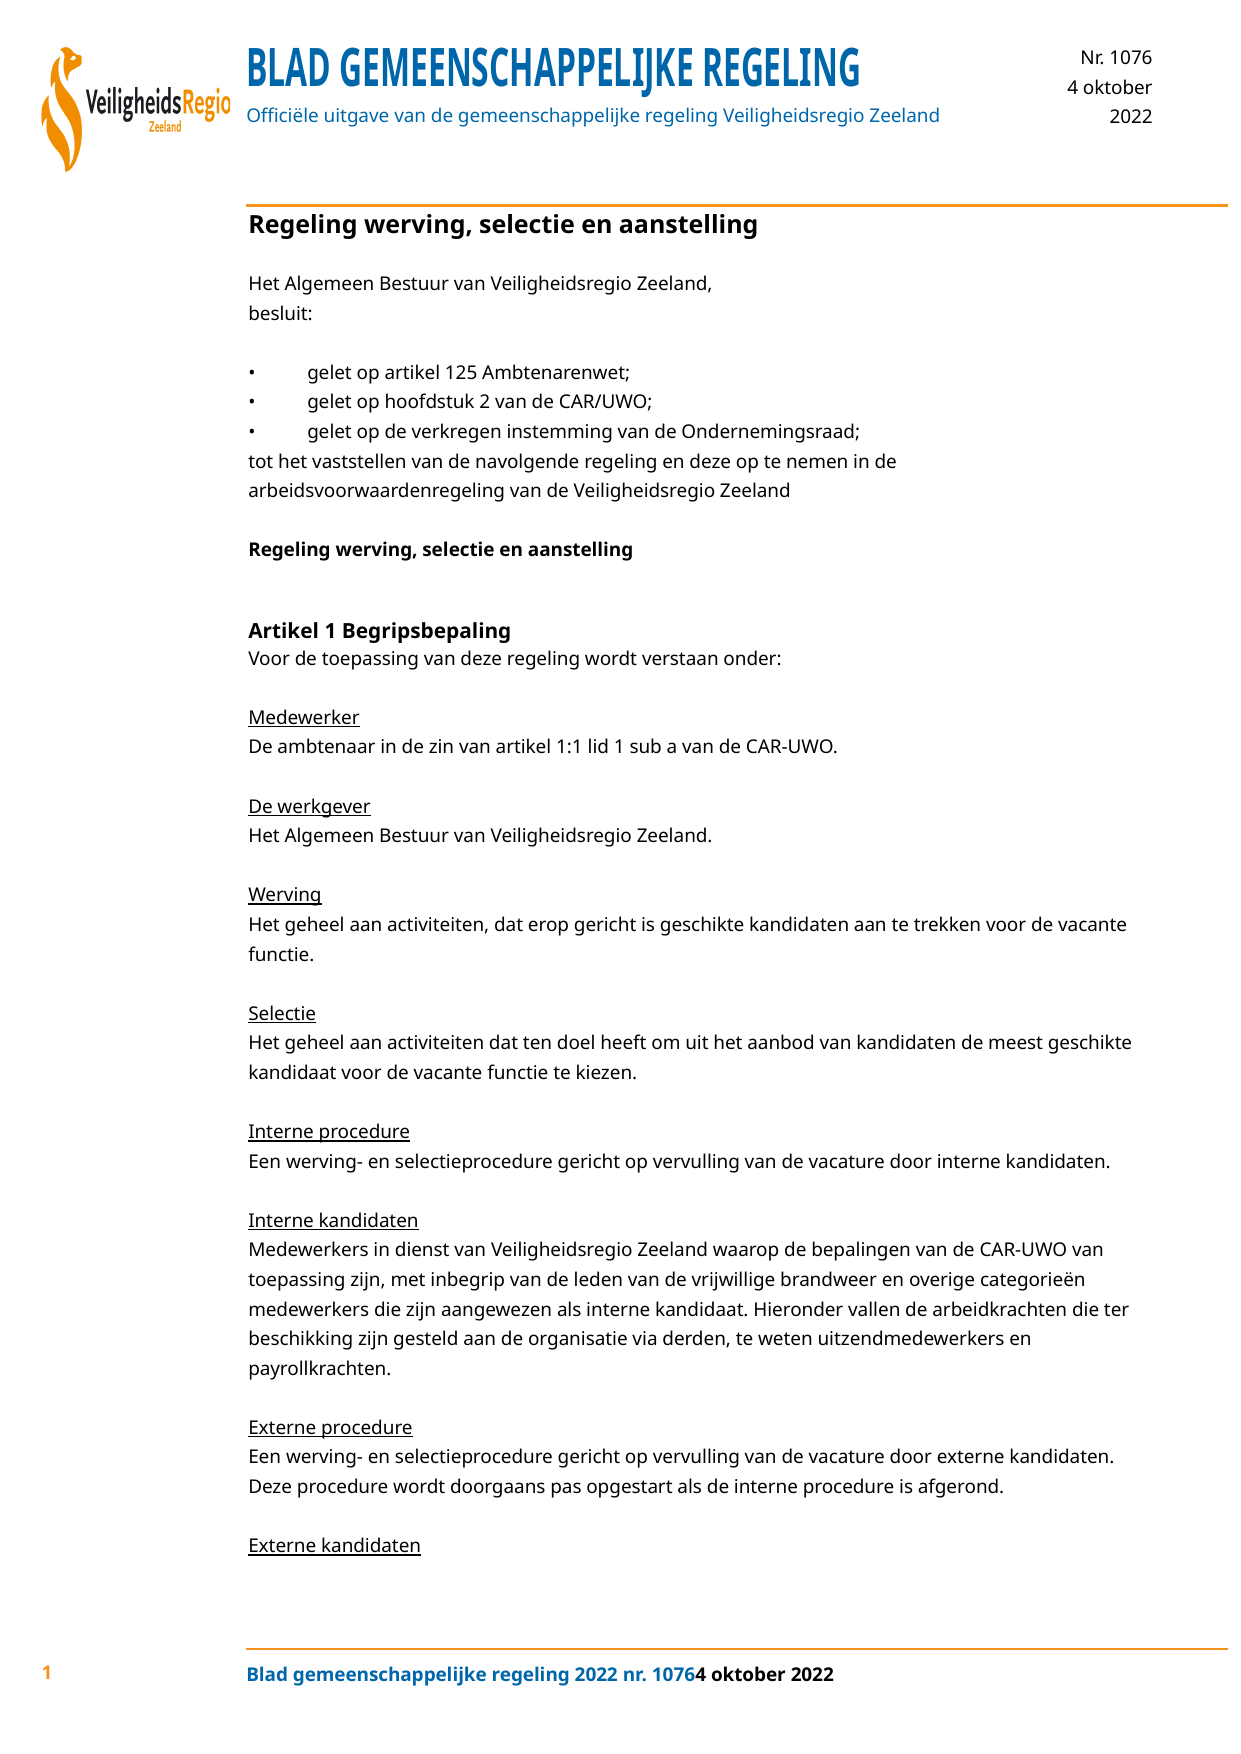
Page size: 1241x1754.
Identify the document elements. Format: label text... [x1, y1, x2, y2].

text Het Algemeen Bestuur van Veiligheidsregio Zeeland, [248, 270, 1152, 296]
text Interne procedure [248, 1118, 1152, 1144]
list gelet op hoofdstuk 2 van de CAR/UWO; [248, 389, 1152, 414]
text besluit: [248, 300, 1152, 326]
text Een werving- en selectieprocedure gericht op vervulling van de vacature door externe kandidaten. Deze procedure wordt doorgaans pas opgestart als de interne procedure is afgerond. [248, 1444, 1152, 1499]
text Externe procedure [248, 1414, 1152, 1440]
text Regeling werving, selectie en aanstelling [248, 207, 1152, 241]
picture [41, 47, 231, 172]
text Regeling werving, selectie en aanstelling [248, 537, 1152, 562]
list gelet op de verkregen instemming van de Ondernemingsraad; [248, 418, 1152, 444]
text De ambtenaar in de zin van artikel 1:1 lid 1 sub a van de CAR-UWO. [248, 734, 1152, 759]
text Voor de toepassing van deze regeling wordt verstaan onder: [248, 645, 1152, 671]
text tot het vaststellen van de navolgende regeling en deze op te nemen in de arbeidsvoorwaardenregeling van de Veiligheidsregio Zeeland [248, 448, 1152, 503]
text Het geheel aan activiteiten dat ten doel heeft om uit het aanbod van kandidaten de meest geschikte kandidaat voor de vacante functie te kiezen. [248, 1029, 1152, 1085]
text Selectie [248, 1000, 1152, 1026]
text Medewerkers in dienst van Veiligheidsregio Zeeland waarop de bepalingen van de CAR-UWO van toepassing zijn, met inbegrip van de leden van de vrijwillige brandweer en overige categorieën medewerkers die zijn aangewezen als interne kandidaat. Hieronder vallen de arbeidkrachten die ter beschikking zijn gesteld aan de organisatie via derden, te weten uitzendmedewerkers en payrollkrachten. [248, 1237, 1152, 1381]
text Artikel 1 Begripsbepaling [248, 617, 1152, 645]
text Werving [248, 882, 1152, 907]
text Externe kandidaten [248, 1532, 1152, 1558]
text De werkgever [248, 793, 1152, 819]
text Een werving- en selectieprocedure gericht op vervulling van de vacature door interne kandidaten. [248, 1148, 1152, 1174]
list gelet op artikel 125 Ambtenarenwet; [248, 359, 1152, 385]
text Medewerker [248, 704, 1152, 730]
text Het geheel aan activiteiten, dat erop gericht is geschikte kandidaten aan te trekken voor de vacante functie. [248, 911, 1152, 967]
text Interne kandidaten [248, 1207, 1152, 1233]
text Het Algemeen Bestuur van Veiligheidsregio Zeeland. [248, 822, 1152, 848]
